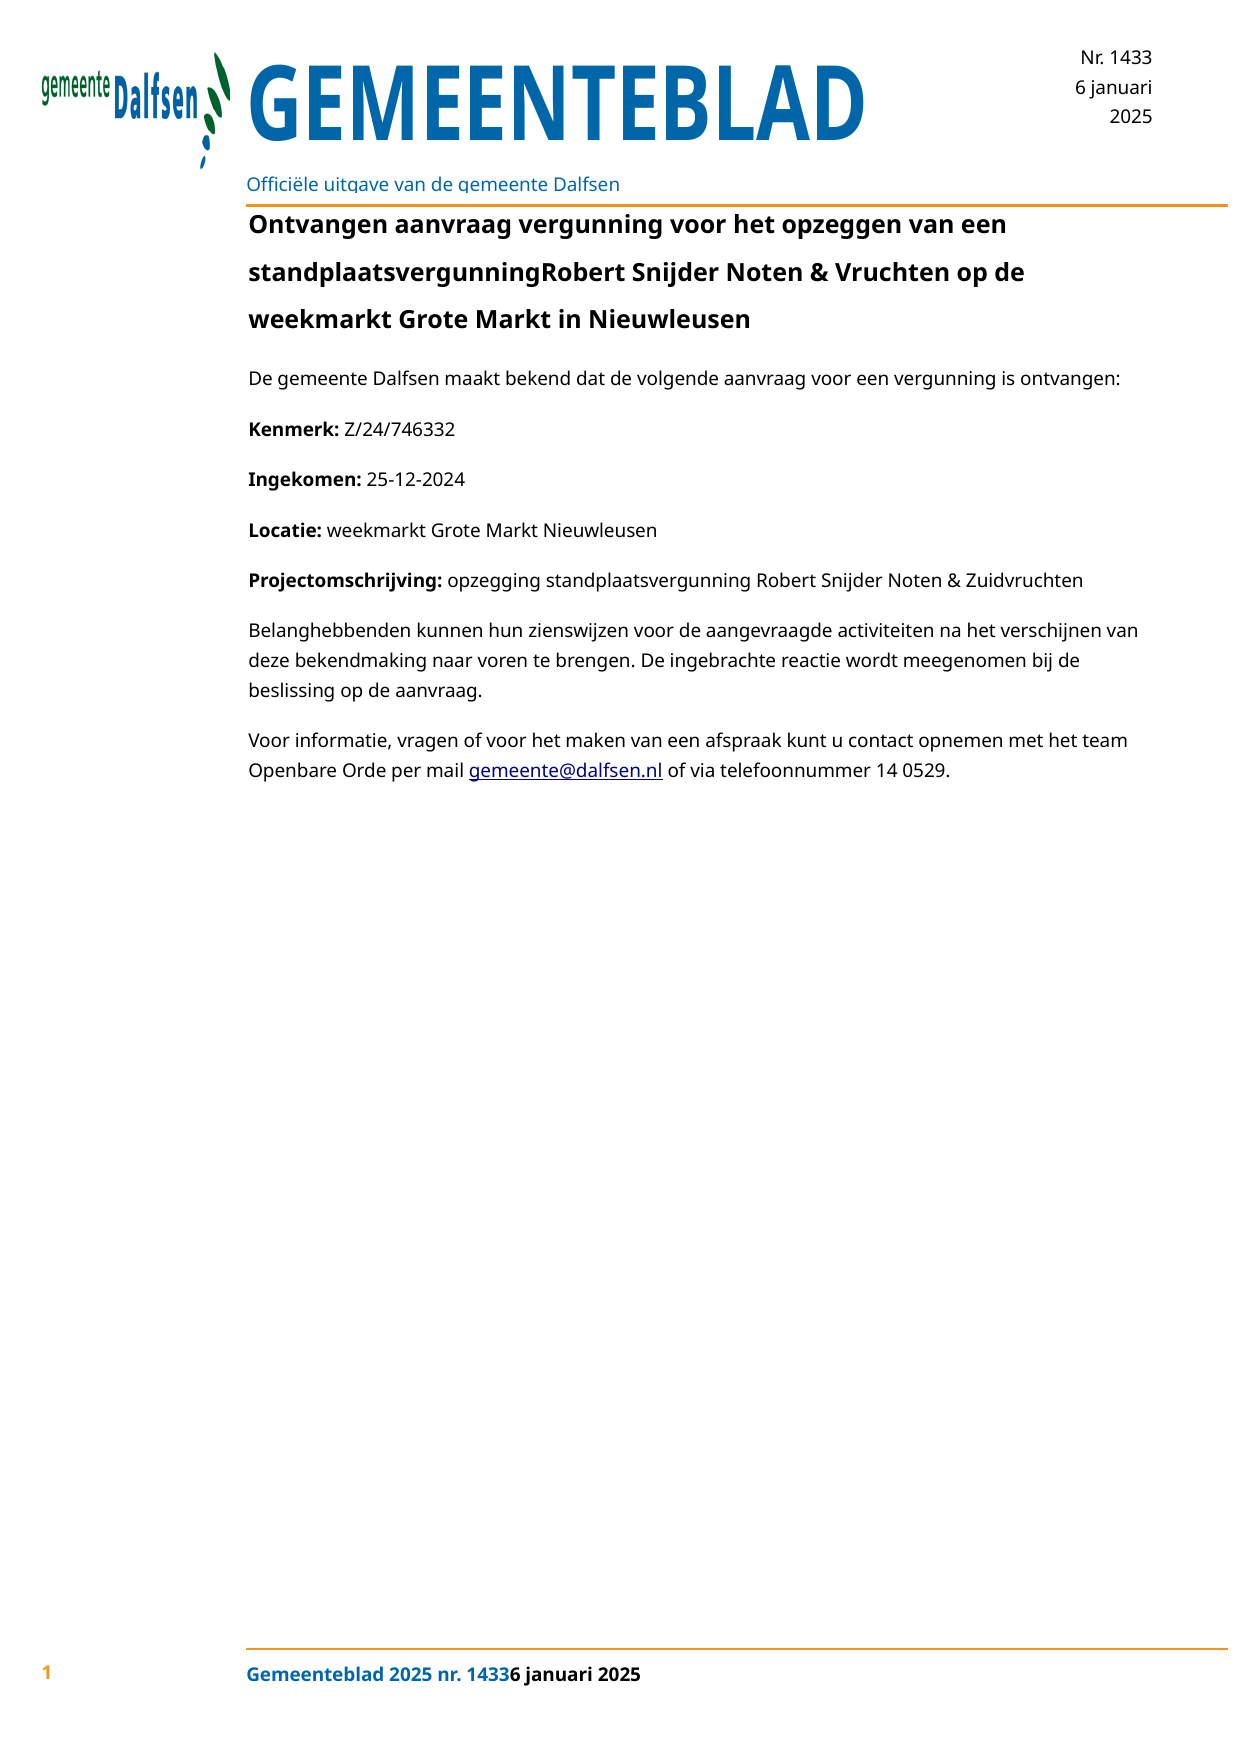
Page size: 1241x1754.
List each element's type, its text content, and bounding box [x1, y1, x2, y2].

text Locatie: weekmarkt Grote Markt Nieuwleusen [248, 517, 1152, 542]
text Kenmerk: Z/24/746332 [248, 416, 1152, 442]
text Ontvangen aanvraag vergunning voor het opzeggen van een standplaatsvergunningRobert Snijder Noten & Vruchten op de weekmarkt Grote Markt in Nieuwleusen [248, 207, 1152, 336]
text Ingekomen: 25-12-2024 [248, 466, 1152, 492]
text De gemeente Dalfsen maakt bekend dat de volgende aanvraag voor een vergunning is ontvangen: [248, 366, 1152, 391]
picture [41, 47, 231, 172]
text Projectomschrijving: opzegging standplaatsvergunning Robert Snijder Noten & Zuidvruchten [248, 567, 1152, 593]
text Belanghebbenden kunnen hun zienswijzen voor de aangevraagde activiteiten na het verschijnen van deze bekendmaking naar voren te brengen. De ingebrachte reactie wordt meegenomen bij de beslissing op de aanvraag. [248, 618, 1152, 702]
text Voor informatie, vragen of voor het maken van een afspraak kunt u contact opnemen met het team Openbare Orde per mail gemeente@dalfsen.nl of via telefoonnummer 14 0529. [248, 727, 1152, 782]
